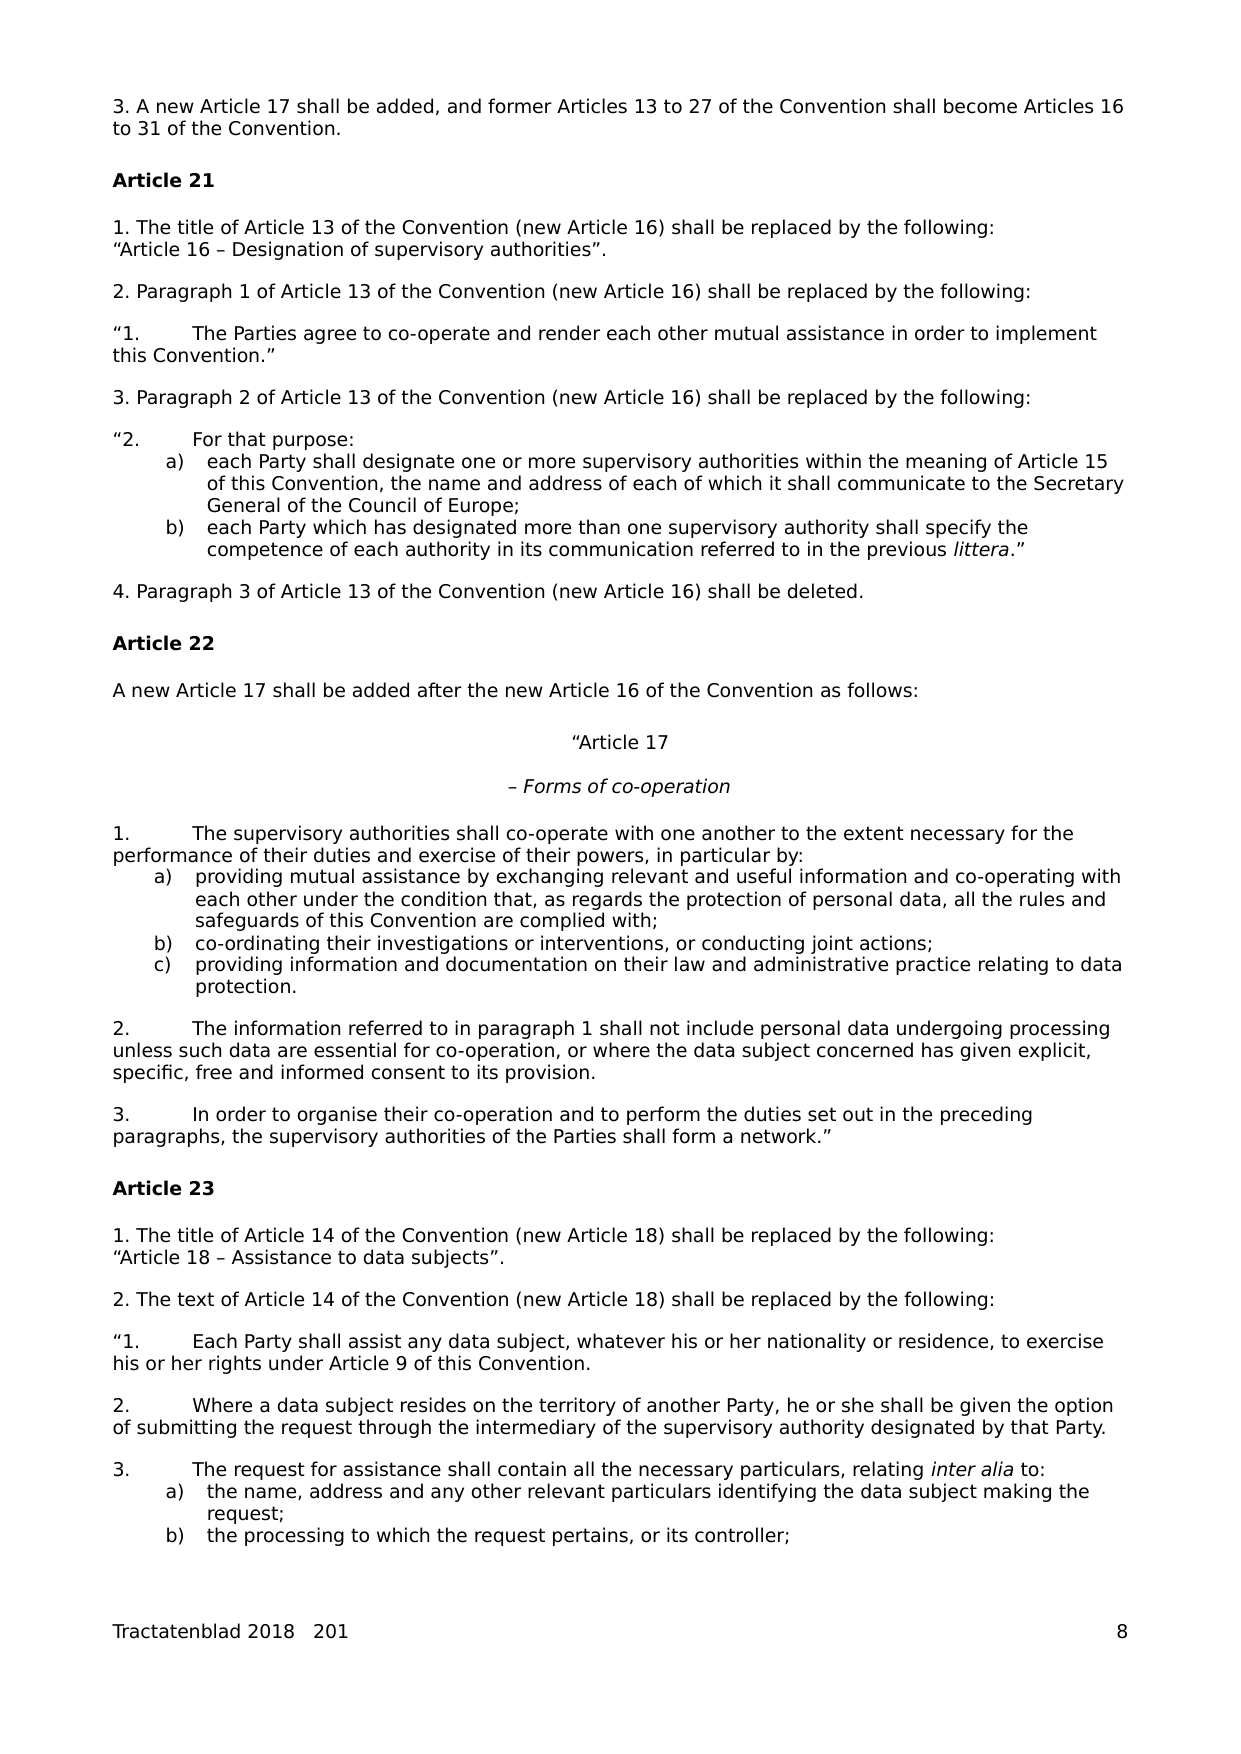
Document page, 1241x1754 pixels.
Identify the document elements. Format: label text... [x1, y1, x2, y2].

subtitle Article 22 [112, 633, 1128, 654]
text b) co-ordinating their investigations or interventions, or conducting joint actions; [153, 932, 1128, 954]
text 3. A new Article 17 shall be added, and former Articles 13 to 27 of the Convention shall become Articles 16 to 31 of the Convention. [112, 96, 1128, 140]
text 1. The title of Article 13 of the Convention (new Article 16) shall be replaced by the following: [112, 217, 1128, 239]
text 2. Paragraph 1 of Article 13 of the Convention (new Article 16) shall be replaced by the following: [112, 281, 1128, 303]
text “1. The Parties agree to co-operate and render each other mutual assistance in order to implement this Convention.” [112, 323, 1128, 367]
text 3. The request for assistance shall contain all the necessary particulars, relating inter alia to: [112, 1459, 1128, 1481]
text a) each Party shall designate one or more supervisory authorities within the meaning of Article 15 of this Convention, the name and address of each of which it shall communicate to the Secretary General of the Council of Europe; [165, 451, 1128, 517]
subtitle Article 23 [112, 1178, 1128, 1200]
text 3. In order to organise their co-operation and to perform the duties set out in the preceding paragraphs, the supervisory authorities of the Parties shall form a network.” [112, 1104, 1128, 1148]
text 2. The information referred to in paragraph 1 shall not include personal data undergoing processing unless such data are essential for co-operation, or where the data subject concerned has given explicit, specific, free and informed consent to its provision. [112, 1018, 1128, 1084]
text b) the processing to which the request pertains, or its controller; [165, 1525, 1128, 1547]
text a) providing mutual assistance by exchanging relevant and useful information and co-operating with each other under the condition that, as regards the protection of personal data, all the rules and safeguards of this Convention are complied with; [153, 866, 1128, 932]
text “Article 18 – Assistance to data subjects”. [112, 1247, 1128, 1269]
subtitle Article 21 [112, 170, 1128, 192]
text 3. Paragraph 2 of Article 13 of the Convention (new Article 16) shall be replaced by the following: [112, 387, 1128, 409]
text 4. Paragraph 3 of Article 13 of the Convention (new Article 16) shall be deleted. [112, 581, 1128, 603]
text 2. Where a data subject resides on the territory of another Party, he or she shall be given the option of submitting the request through the intermediary of the supervisory authority designated by that Party. [112, 1395, 1128, 1439]
text “1. Each Party shall assist any data subject, whatever his or her nationality or residence, to exercise his or her rights under Article 9 of this Convention. [112, 1331, 1128, 1375]
text 1. The title of Article 14 of the Convention (new Article 18) shall be replaced by the following: [112, 1225, 1128, 1247]
text “Article 16 – Designation of supervisory authorities”. [112, 239, 1128, 261]
text a) the name, address and any other relevant particulars identifying the data subject making the request; [165, 1481, 1128, 1525]
text b) each Party which has designated more than one supervisory authority shall specify the competence of each authority in its communication referred to in the previous littera.” [165, 517, 1128, 561]
text A new Article 17 shall be added after the new Article 16 of the Convention as follows: [112, 679, 1128, 702]
subtitle “Article 17 – Forms of co-operation [112, 732, 1128, 797]
text 1. The supervisory authorities shall co-operate with one another to the extent necessary for the performance of their duties and exercise of their powers, in particular by: [112, 822, 1128, 866]
text “2. For that purpose: [112, 429, 1128, 451]
text 2. The text of Article 14 of the Convention (new Article 18) shall be replaced by the following: [112, 1289, 1128, 1311]
text c) providing information and documentation on their law and administrative practice relating to data protection. [153, 954, 1128, 998]
